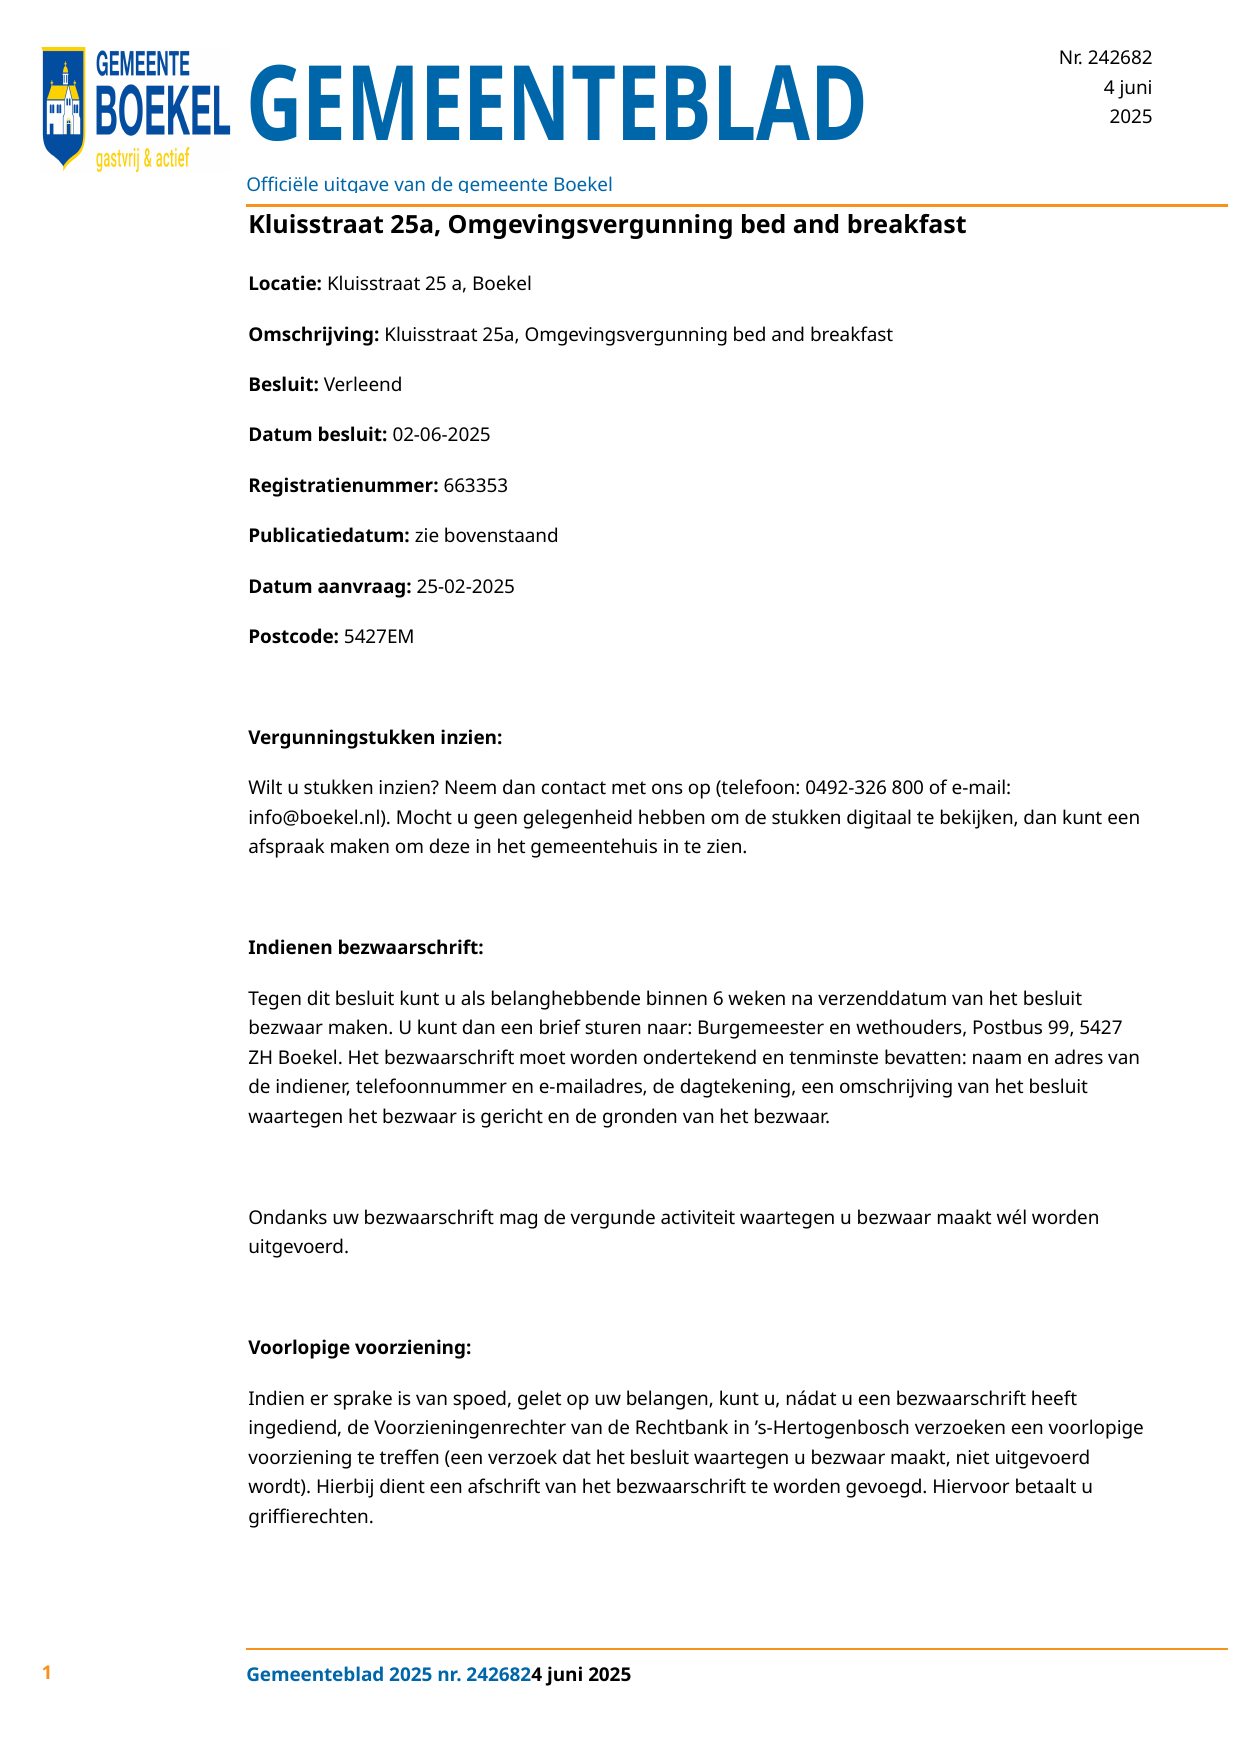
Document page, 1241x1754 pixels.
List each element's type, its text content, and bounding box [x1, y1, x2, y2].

text Postcode: 5427EM [248, 623, 1152, 649]
text Publicatiedatum: zie bovenstaand [248, 522, 1152, 548]
text Ondanks uw bezwaarschrift mag de vergunde activiteit waartegen u bezwaar maakt wél worden uitgevoerd. [248, 1204, 1152, 1259]
text Tegen dit besluit kunt u als belanghebbende binnen 6 weken na verzenddatum van het besluit bezwaar maken. U kunt dan een brief sturen naar: Burgemeester en wethouders, Postbus 99, 5427 ZH Boekel. Het bezwaarschrift moet worden ondertekend en tenminste bevatten: naam en adres van de indiener, telefoonnummer en e-mailadres, de dagtekening, een omschrijving van het besluit waartegen het bezwaar is gericht en de gronden van het bezwaar. [248, 985, 1152, 1129]
text Datum aanvraag: 25-02-2025 [248, 573, 1152, 598]
text Vergunningstukken inzien: [248, 724, 1152, 750]
text Indienen bezwaarschrift: [248, 934, 1152, 960]
text Datum besluit: 02-06-2025 [248, 422, 1152, 447]
text Voorlopige voorziening: [248, 1334, 1152, 1360]
text Wilt u stukken inzien? Neem dan contact met ons op (telefoon: 0492-326 800 of e-mail: info@boekel.nl). Mocht u geen gelegenheid hebben om de stukken digitaal te bekijken, dan kunt een afspraak maken om deze in het gemeentehuis in te zien. [248, 774, 1152, 859]
picture [41, 47, 231, 172]
text Indien er sprake is van spoed, gelet op uw belangen, kunt u, nádat u een bezwaarschrift heeft ingediend, de Voorzieningenrechter van de Rechtbank in ’s-Hertogenbosch verzoeken een voorlopige voorziening te treffen (een verzoek dat het besluit waartegen u bezwaar maakt, niet uitgevoerd wordt). Hierbij dient een afschrift van het bezwaarschrift te worden gevoegd. Hiervoor betaalt u griffierechten. [248, 1385, 1152, 1529]
text Locatie: Kluisstraat 25 a, Boekel [248, 270, 1152, 296]
text Omschrijving: Kluisstraat 25a, Omgevingsvergunning bed and breakfast [248, 321, 1152, 346]
text Registratienummer: 663353 [248, 472, 1152, 498]
text Besluit: Verleend [248, 371, 1152, 397]
text Kluisstraat 25a, Omgevingsvergunning bed and breakfast [248, 207, 1152, 241]
